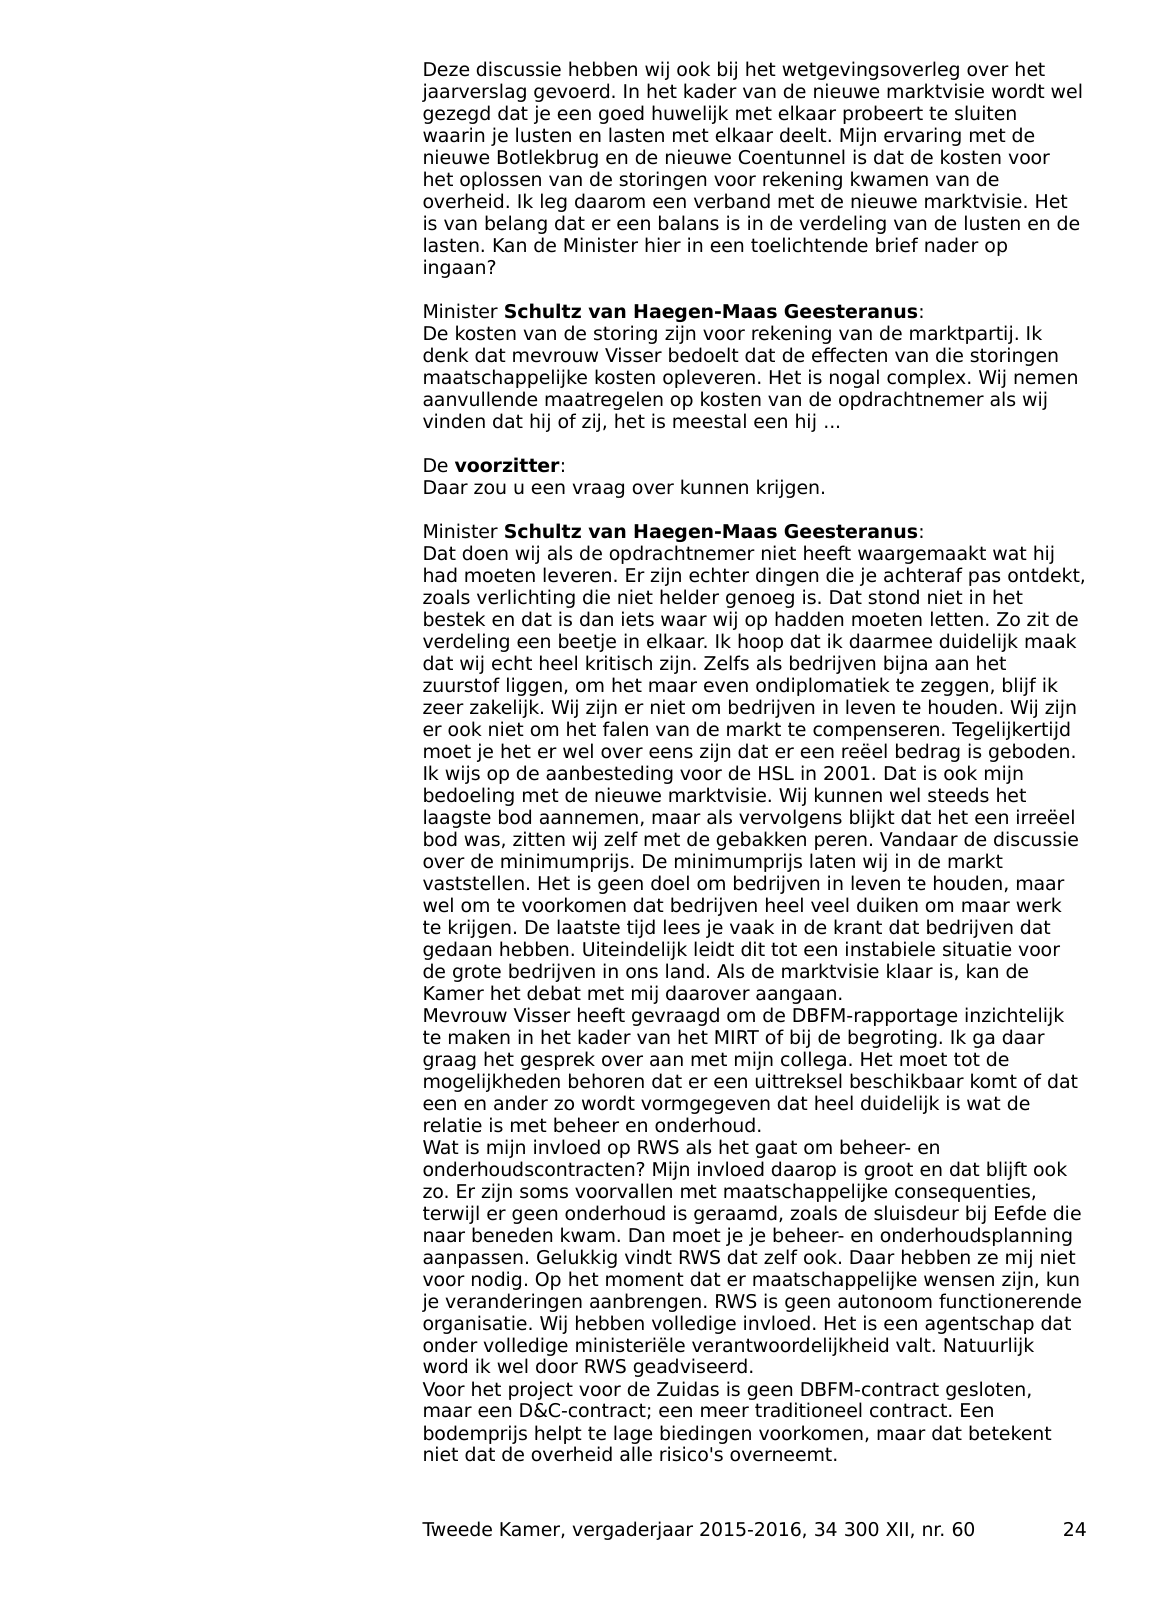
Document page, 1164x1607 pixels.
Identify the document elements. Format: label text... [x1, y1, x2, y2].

text De kosten van de storing zijn voor rekening van de marktpartij. Ik denk dat mevrouw Visser bedoelt dat de effecten van die storingen maatschappelijke kosten opleveren. Het is nogal complex. Wij nemen aanvullende maatregelen op kosten van de opdrachtnemer als wij vinden dat hij of zij, het is meestal een hij ... [422, 323, 1087, 433]
text Daar zou u een vraag over kunnen krijgen. [422, 477, 1087, 499]
text Wat is mijn invloed op RWS als het gaat om beheer- en onderhoudscontracten? Mijn invloed daarop is groot en dat blijft ook zo. Er zijn soms voorvallen met maatschappelijke consequenties, terwijl er geen onderhoud is geraamd, zoals de sluisdeur bij Eefde die naar beneden kwam. Dan moet je je beheer- en onderhoudsplanning aanpassen. Gelukkig vindt RWS dat zelf ook. Daar hebben ze mij niet voor nodig. Op het moment dat er maatschappelijke wensen zijn, kun je veranderingen aanbrengen. RWS is geen autonoom functionerende organisatie. Wij hebben volledige invloed. Het is een agentschap dat onder volledige ministeriële verantwoordelijkheid valt. Natuurlijk word ik wel door RWS geadviseerd. [422, 1137, 1087, 1378]
text Minister Schultz van Haegen-Maas Geesteranus: [422, 521, 1087, 543]
text Dat doen wij als de opdrachtnemer niet heeft waargemaakt wat hij had moeten leveren. Er zijn echter dingen die je achteraf pas ontdekt, zoals verlichting die niet helder genoeg is. Dat stond niet in het bestek en dat is dan iets waar wij op hadden moeten letten. Zo zit de verdeling een beetje in elkaar. Ik hoop dat ik daarmee duidelijk maak dat wij echt heel kritisch zijn. Zelfs als bedrijven bijna aan het zuurstof liggen, om het maar even ondiplomatiek te zeggen, blijf ik zeer zakelijk. Wij zijn er niet om bedrijven in leven te houden. Wij zijn er ook niet om het falen van de markt te compenseren. Tegelijkertijd moet je het er wel over eens zijn dat er een reëel bedrag is geboden. Ik wijs op de aanbesteding voor de HSL in 2001. Dat is ook mijn bedoeling met de nieuwe marktvisie. Wij kunnen wel steeds het laagste bod aannemen, maar als vervolgens blijkt dat het een irreëel bod was, zitten wij zelf met de gebakken peren. Vandaar de discussie over de minimumprijs. De minimumprijs laten wij in de markt vaststellen. Het is geen doel om bedrijven in leven te houden, maar wel om te voorkomen dat bedrijven heel veel duiken om maar werk te krijgen. De laatste tijd lees je vaak in de krant dat bedrijven dat gedaan hebben. Uiteindelijk leidt dit tot een instabiele situatie voor de grote bedrijven in ons land. Als de marktvisie klaar is, kan de Kamer het debat met mij daarover aangaan. [422, 543, 1087, 1005]
text Mevrouw Visser heeft gevraagd om de DBFM-rapportage inzichtelijk te maken in het kader van het MIRT of bij de begroting. Ik ga daar graag het gesprek over aan met mijn collega. Het moet tot de mogelijkheden behoren dat er een uittreksel beschikbaar komt of dat een en ander zo wordt vormgegeven dat heel duidelijk is wat de relatie is met beheer en onderhoud. [422, 1005, 1087, 1137]
text De voorzitter: [422, 455, 1087, 477]
text Deze discussie hebben wij ook bij het wetgevingsoverleg over het jaarverslag gevoerd. In het kader van de nieuwe marktvisie wordt wel gezegd dat je een goed huwelijk met elkaar probeert te sluiten waarin je lusten en lasten met elkaar deelt. Mijn ervaring met de nieuwe Botlekbrug en de nieuwe Coentunnel is dat de kosten voor het oplossen van de storingen voor rekening kwamen van de overheid. Ik leg daarom een verband met de nieuwe marktvisie. Het is van belang dat er een balans is in de verdeling van de lusten en de lasten. Kan de Minister hier in een toelichtende brief nader op ingaan? [422, 59, 1087, 279]
text Minister Schultz van Haegen-Maas Geesteranus: [422, 301, 1087, 323]
text Voor het project voor de Zuidas is geen DBFM-contract gesloten, maar een D&C-contract; een meer traditioneel contract. Een bodemprijs helpt te lage biedingen voorkomen, maar dat betekent niet dat de overheid alle risico's overneemt. [422, 1378, 1087, 1466]
